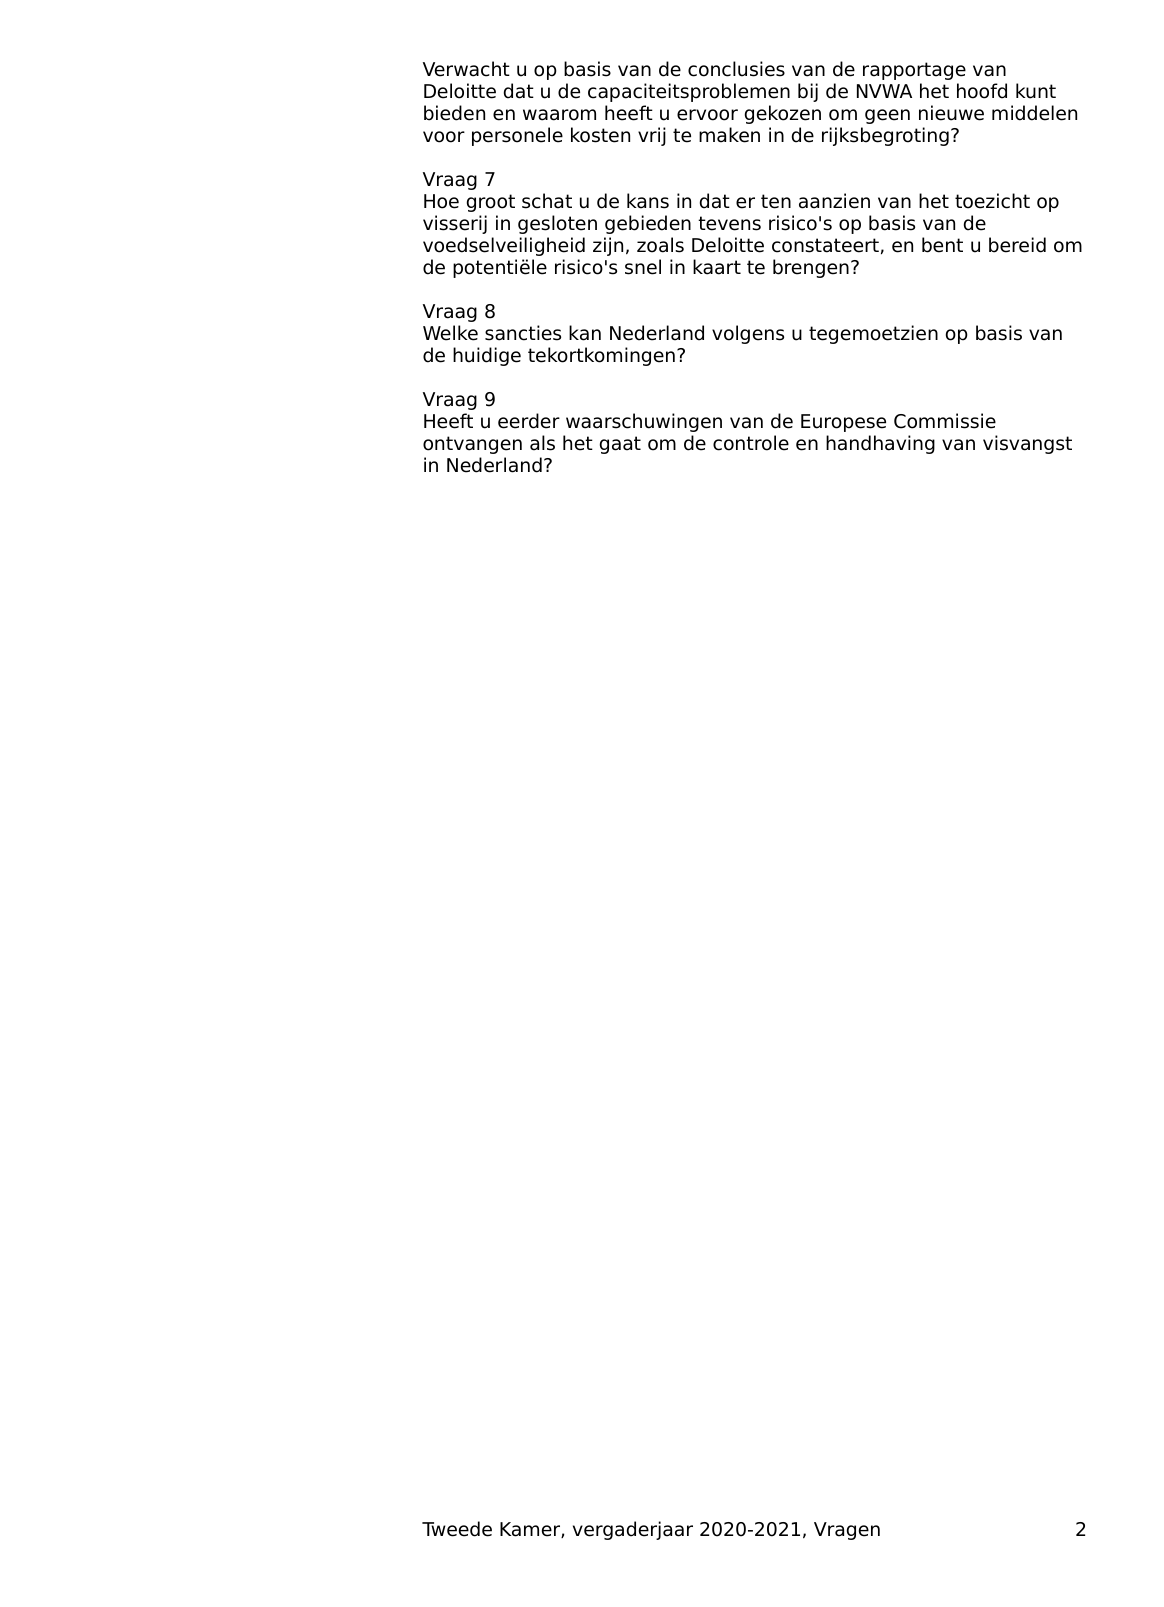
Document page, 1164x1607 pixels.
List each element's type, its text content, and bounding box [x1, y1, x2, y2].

text Vraag 9 [422, 389, 1087, 411]
text Verwacht u op basis van de conclusies van de rapportage van Deloitte dat u de capaciteitsproblemen bij de NVWA het hoofd kunt bieden en waarom heeft u ervoor gekozen om geen nieuwe middelen voor personele kosten vrij te maken in de rijksbegroting? [422, 59, 1087, 147]
text Vraag 8 [422, 301, 1087, 323]
text Heeft u eerder waarschuwingen van de Europese Commissie ontvangen als het gaat om de controle en handhaving van visvangst in Nederland? [422, 411, 1087, 477]
text Welke sancties kan Nederland volgens u tegemoetzien op basis van de huidige tekortkomingen? [422, 323, 1087, 367]
text Vraag 7 [422, 169, 1087, 191]
text Hoe groot schat u de kans in dat er ten aanzien van het toezicht op visserij in gesloten gebieden tevens risico's op basis van de voedselveiligheid zijn, zoals Deloitte constateert, en bent u bereid om de potentiële risico's snel in kaart te brengen? [422, 191, 1087, 279]
